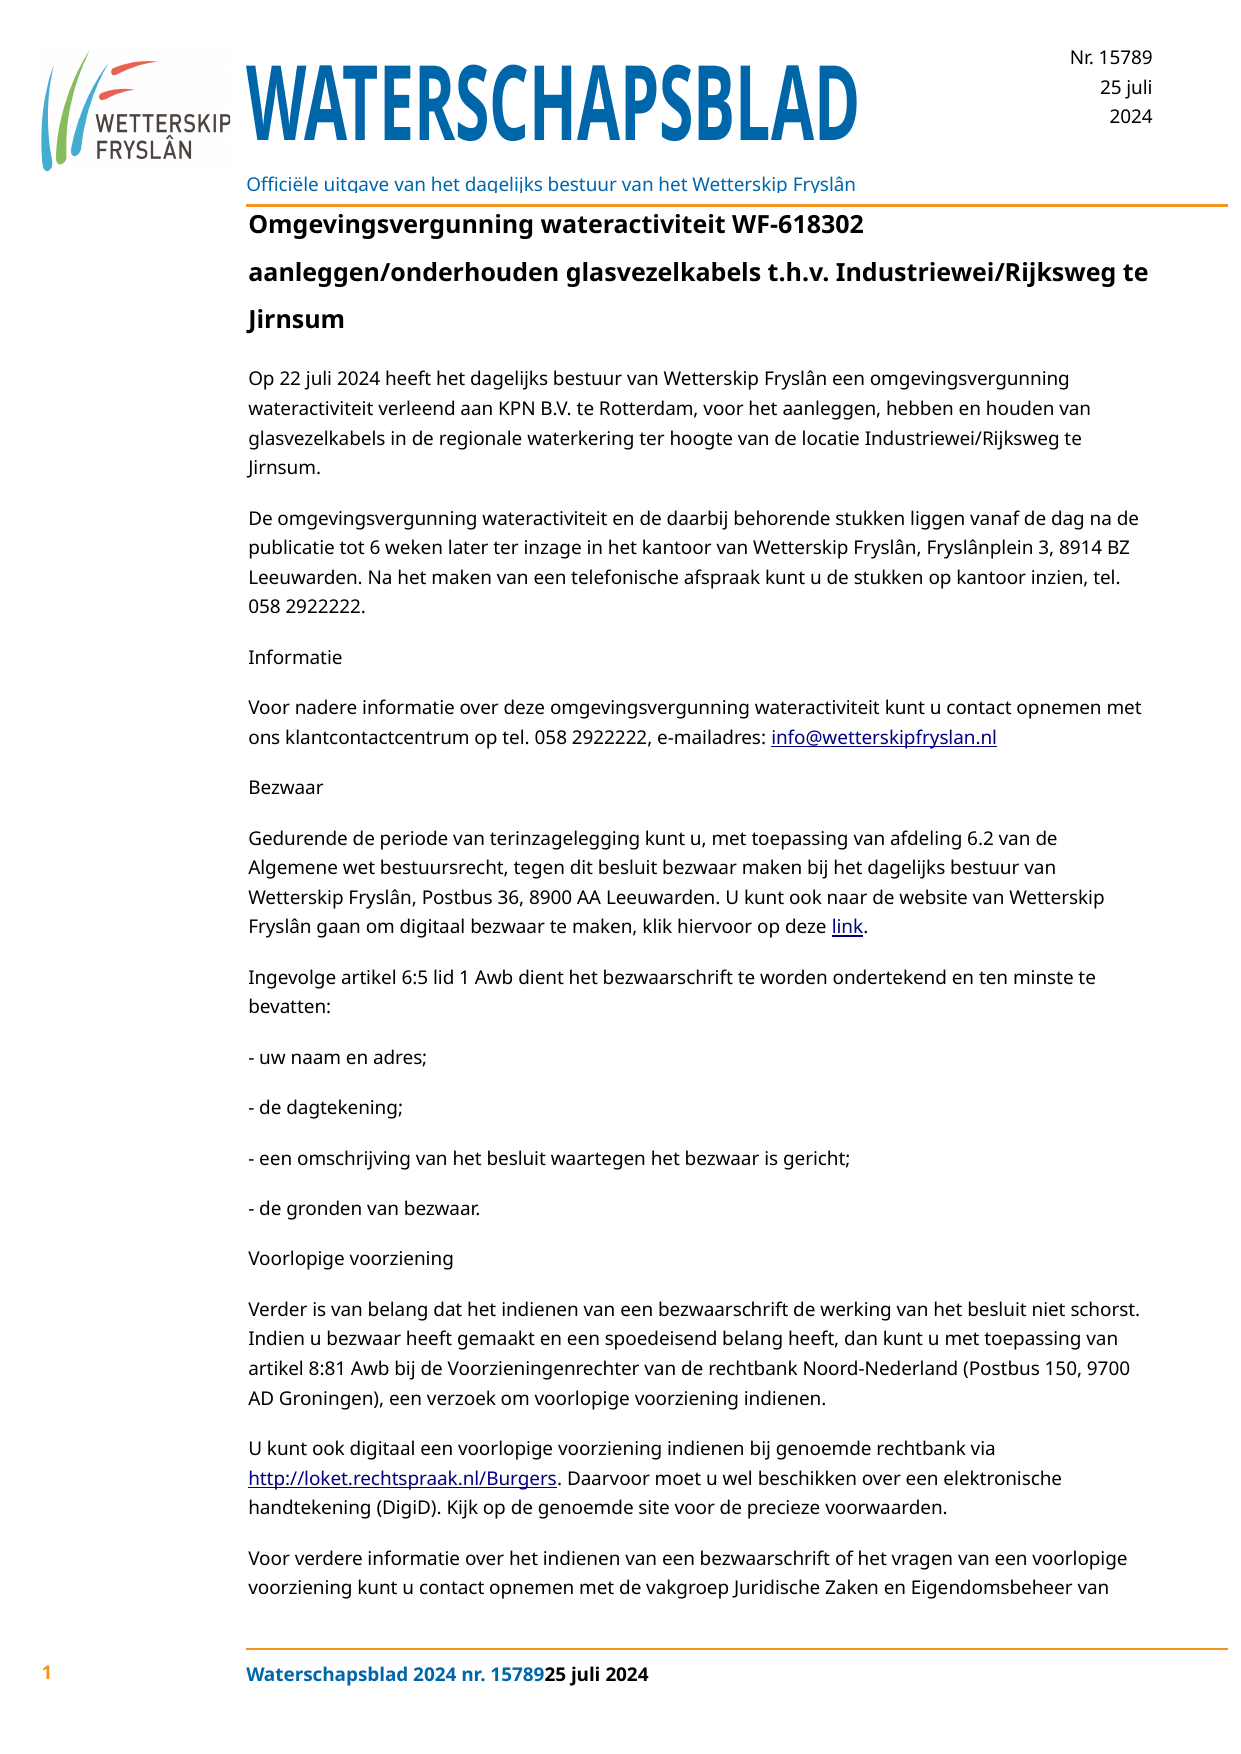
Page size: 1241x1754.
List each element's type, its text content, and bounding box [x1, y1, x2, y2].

text Gedurende de periode van terinzagelegging kunt u, met toepassing van afdeling 6.2 van de Algemene wet bestuursrecht, tegen dit besluit bezwaar maken bij het dagelijks bestuur van Wetterskip Fryslân, Postbus 36, 8900 AA Leeuwarden. U kunt ook naar de website van Wetterskip Fryslân gaan om digitaal bezwaar te maken, klik hiervoor op deze link. [248, 825, 1152, 939]
text Voor verdere informatie over het indienen van een bezwaarschrift of het vragen van een voorlopige voorziening kunt u contact opnemen met de vakgroep Juridische Zaken en Eigendomsbeheer van [248, 1545, 1152, 1600]
text Voor nadere informatie over deze omgevingsvergunning wateractiviteit kunt u contact opnemen met ons klantcontactcentrum op tel. 058 2922222, e-mailadres: info@wetterskipfryslan.nl [248, 694, 1152, 749]
text Voorlopige voorziening [248, 1246, 1152, 1271]
text Verder is van belang dat het indienen van een bezwaarschrift de werking van het besluit niet schorst. Indien u bezwaar heeft gemaakt en een spoedeisend belang heeft, dan kunt u met toepassing van artikel 8:81 Awb bij de Voorzieningenrechter van de rechtbank Noord-Nederland (Postbus 150, 9700 AD Groningen), een verzoek om voorlopige voorziening indienen. [248, 1296, 1152, 1410]
text De omgevingsvergunning wateractiviteit en de daarbij behorende stukken liggen vanaf de dag na de publicatie tot 6 weken later ter inzage in het kantoor van Wetterskip Fryslân, Fryslânplein 3, 8914 BZ Leeuwarden. Na het maken van een telefonische afspraak kunt u de stukken op kantoor inzien, tel. 058 2922222. [248, 505, 1152, 619]
text - de gronden van bezwaar. [248, 1195, 1152, 1221]
text Op 22 juli 2024 heeft het dagelijks bestuur van Wetterskip Fryslân een omgevingsvergunning wateractiviteit verleend aan KPN B.V. te Rotterdam, voor het aanleggen, hebben en houden van glasvezelkabels in de regionale waterkering ter hoogte van de locatie Industriewei/Rijksweg te Jirnsum. [248, 366, 1152, 480]
text Bezwaar [248, 774, 1152, 800]
text - de dagtekening; [248, 1094, 1152, 1120]
text Informatie [248, 644, 1152, 669]
text Omgevingsvergunning wateractiviteit WF-618302 aanleggen/onderhouden glasvezelkabels t.h.v. Industriewei/Rijksweg te Jirnsum [248, 207, 1152, 336]
text U kunt ook digitaal een voorlopige voorziening indienen bij genoemde rechtbank via http://loket.rechtspraak.nl/Burgers. Daarvoor moet u wel beschikken over een elektronische handtekening (DigiD). Kijk op de genoemde site voor de precieze voorwaarden. [248, 1435, 1152, 1520]
picture [41, 47, 231, 172]
text Ingevolge artikel 6:5 lid 1 Awb dient het bezwaarschrift te worden ondertekend en ten minste te bevatten: [248, 964, 1152, 1019]
text - een omschrijving van het besluit waartegen het bezwaar is gericht; [248, 1145, 1152, 1170]
text - uw naam en adres; [248, 1044, 1152, 1069]
